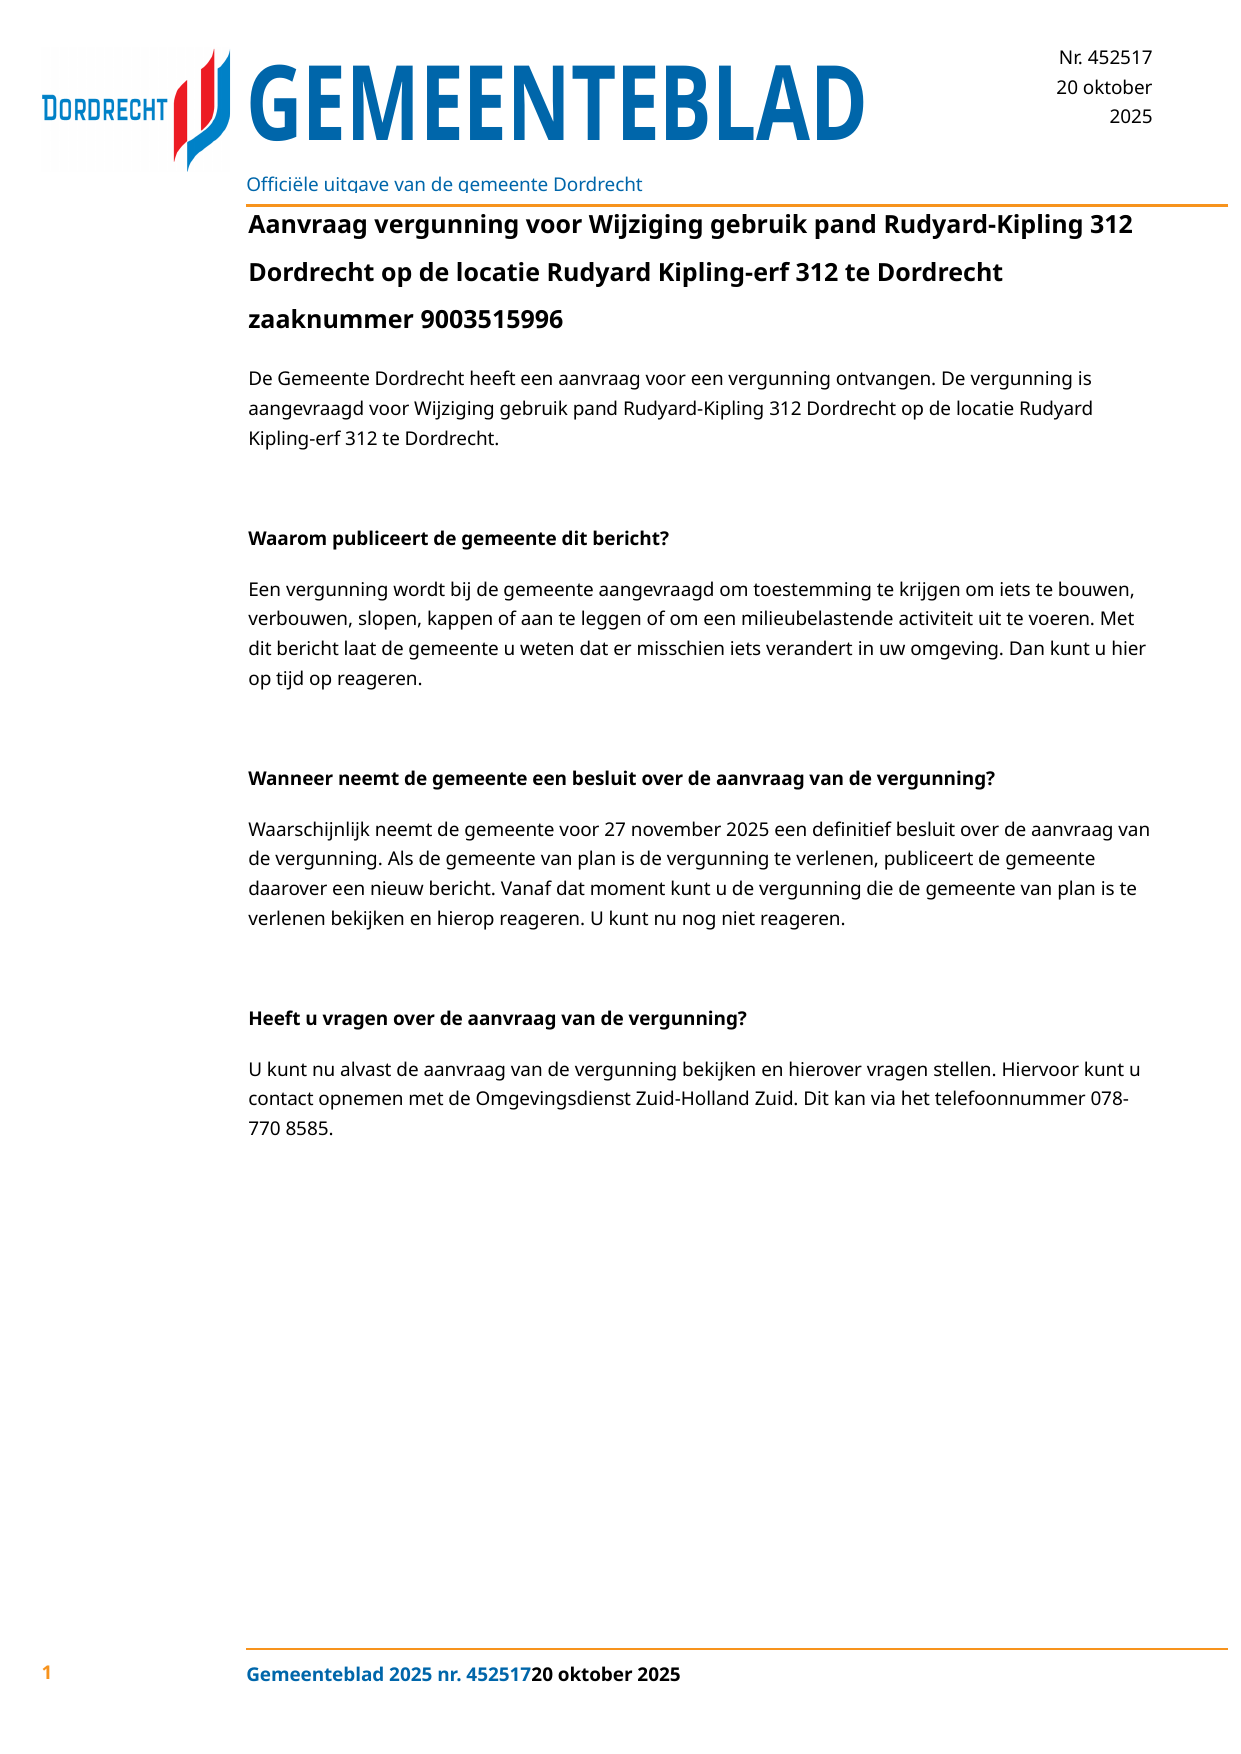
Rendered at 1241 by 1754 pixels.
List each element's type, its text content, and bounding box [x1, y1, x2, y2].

text Waarom publiceert de gemeente dit bericht? [248, 526, 1152, 551]
text De Gemeente Dordrecht heeft een aanvraag voor een vergunning ontvangen. De vergunning is aangevraagd voor Wijziging gebruik pand Rudyard-Kipling 312 Dordrecht op de locatie Rudyard Kipling-erf 312 te Dordrecht. [248, 366, 1152, 450]
text Heeft u vragen over de aanvraag van de vergunning? [248, 1006, 1152, 1031]
text Waarschijnlijk neemt de gemeente voor 27 november 2025 een definitief besluit over de aanvraag van de vergunning. Als de gemeente van plan is de vergunning te verlenen, publiceert de gemeente daarover een nieuw bericht. Vanaf dat moment kunt u de vergunning die de gemeente van plan is te verlenen bekijken en hierop reageren. U kunt nu nog niet reageren. [248, 816, 1152, 930]
text Wanneer neemt de gemeente een besluit over de aanvraag van de vergunning? [248, 766, 1152, 791]
picture [41, 47, 231, 172]
text Een vergunning wordt bij de gemeente aangevraagd om toestemming te krijgen om iets te bouwen, verbouwen, slopen, kappen of aan te leggen of om een milieubelastende activiteit uit te voeren. Met dit bericht laat de gemeente u weten dat er misschien iets verandert in uw omgeving. Dan kunt u hier op tijd op reageren. [248, 576, 1152, 690]
text U kunt nu alvast de aanvraag van de vergunning bekijken en hierover vragen stellen. Hiervoor kunt u contact opnemen met de Omgevingsdienst Zuid-Holland Zuid. Dit kan via het telefoonnummer 078-770 8585. [248, 1056, 1152, 1141]
text Aanvraag vergunning voor Wijziging gebruik pand Rudyard-Kipling 312 Dordrecht op de locatie Rudyard Kipling-erf 312 te Dordrecht zaaknummer 9003515996 [248, 207, 1152, 336]
